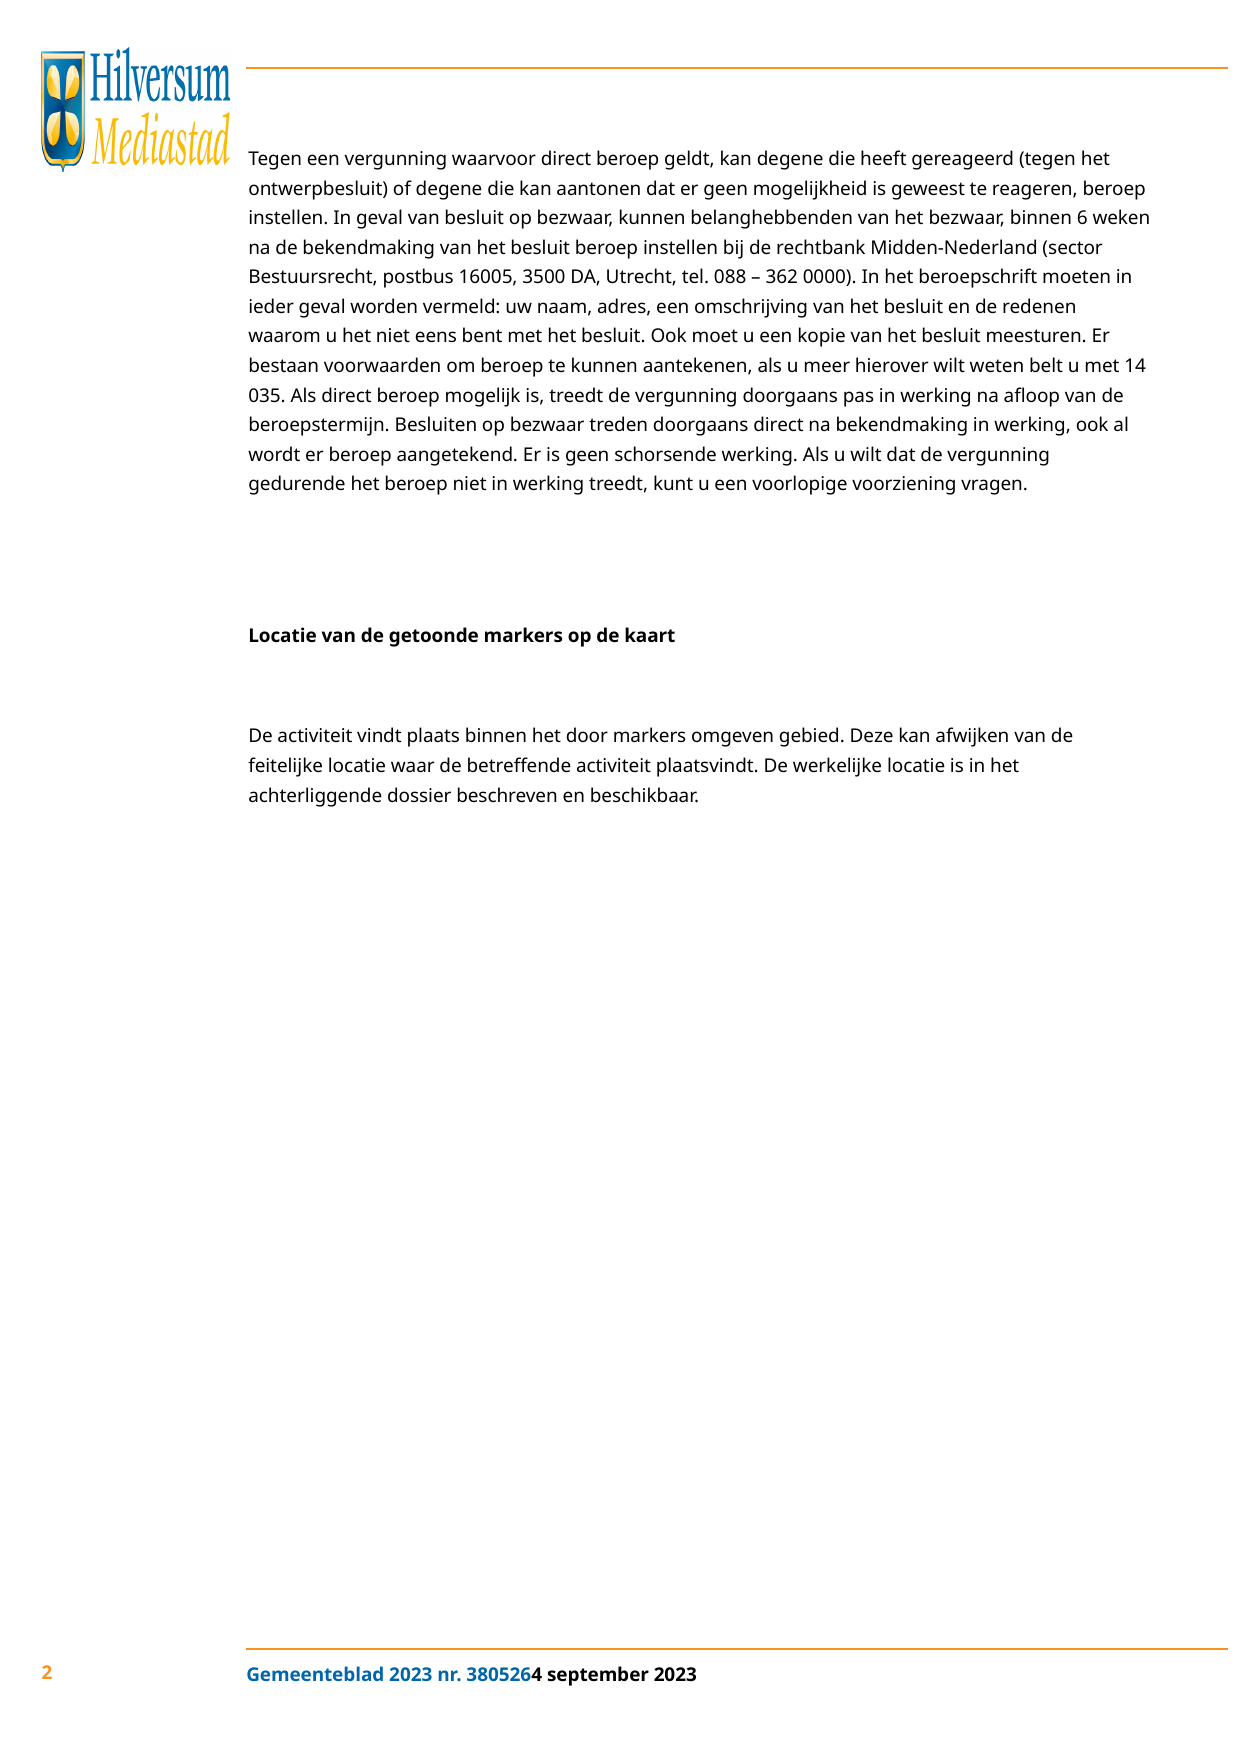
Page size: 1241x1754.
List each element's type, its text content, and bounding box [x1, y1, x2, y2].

text Tegen een vergunning waarvoor direct beroep geldt, kan degene die heeft gereageerd (tegen het ontwerpbesluit) of degene die kan aantonen dat er geen mogelijkheid is geweest te reageren, beroep instellen. In geval van besluit op bezwaar, kunnen belanghebbenden van het bezwaar, binnen 6 weken na de bekendmaking van het besluit beroep instellen bij de rechtbank Midden-Nederland (sector Bestuursrecht, postbus 16005, 3500 DA, Utrecht, tel. 088 – 362 0000). In het beroepschrift moeten in ieder geval worden vermeld: uw naam, adres, een omschrijving van het besluit en de redenen waarom u het niet eens bent met het besluit. Ook moet u een kopie van het besluit meesturen. Er bestaan voorwaarden om beroep te kunnen aantekenen, als u meer hierover wilt weten belt u met 14 035. Als direct beroep mogelijk is, treedt de vergunning doorgaans pas in werking na afloop van de beroepstermijn. Besluiten op bezwaar treden doorgaans direct na bekendmaking in werking, ook al wordt er beroep aangetekend. Er is geen schorsende werking. Als u wilt dat de vergunning gedurende het beroep niet in werking treedt, kunt u een voorlopige voorziening vragen. [248, 145, 1152, 496]
picture [41, 47, 231, 172]
text Locatie van de getoonde markers op de kaart [248, 622, 1152, 648]
text De activiteit vindt plaats binnen het door markers omgeven gebied. Deze kan afwijken van de feitelijke locatie waar de betreffende activiteit plaatsvindt. De werkelijke locatie is in het achterliggende dossier beschreven en beschikbaar. [248, 723, 1152, 808]
